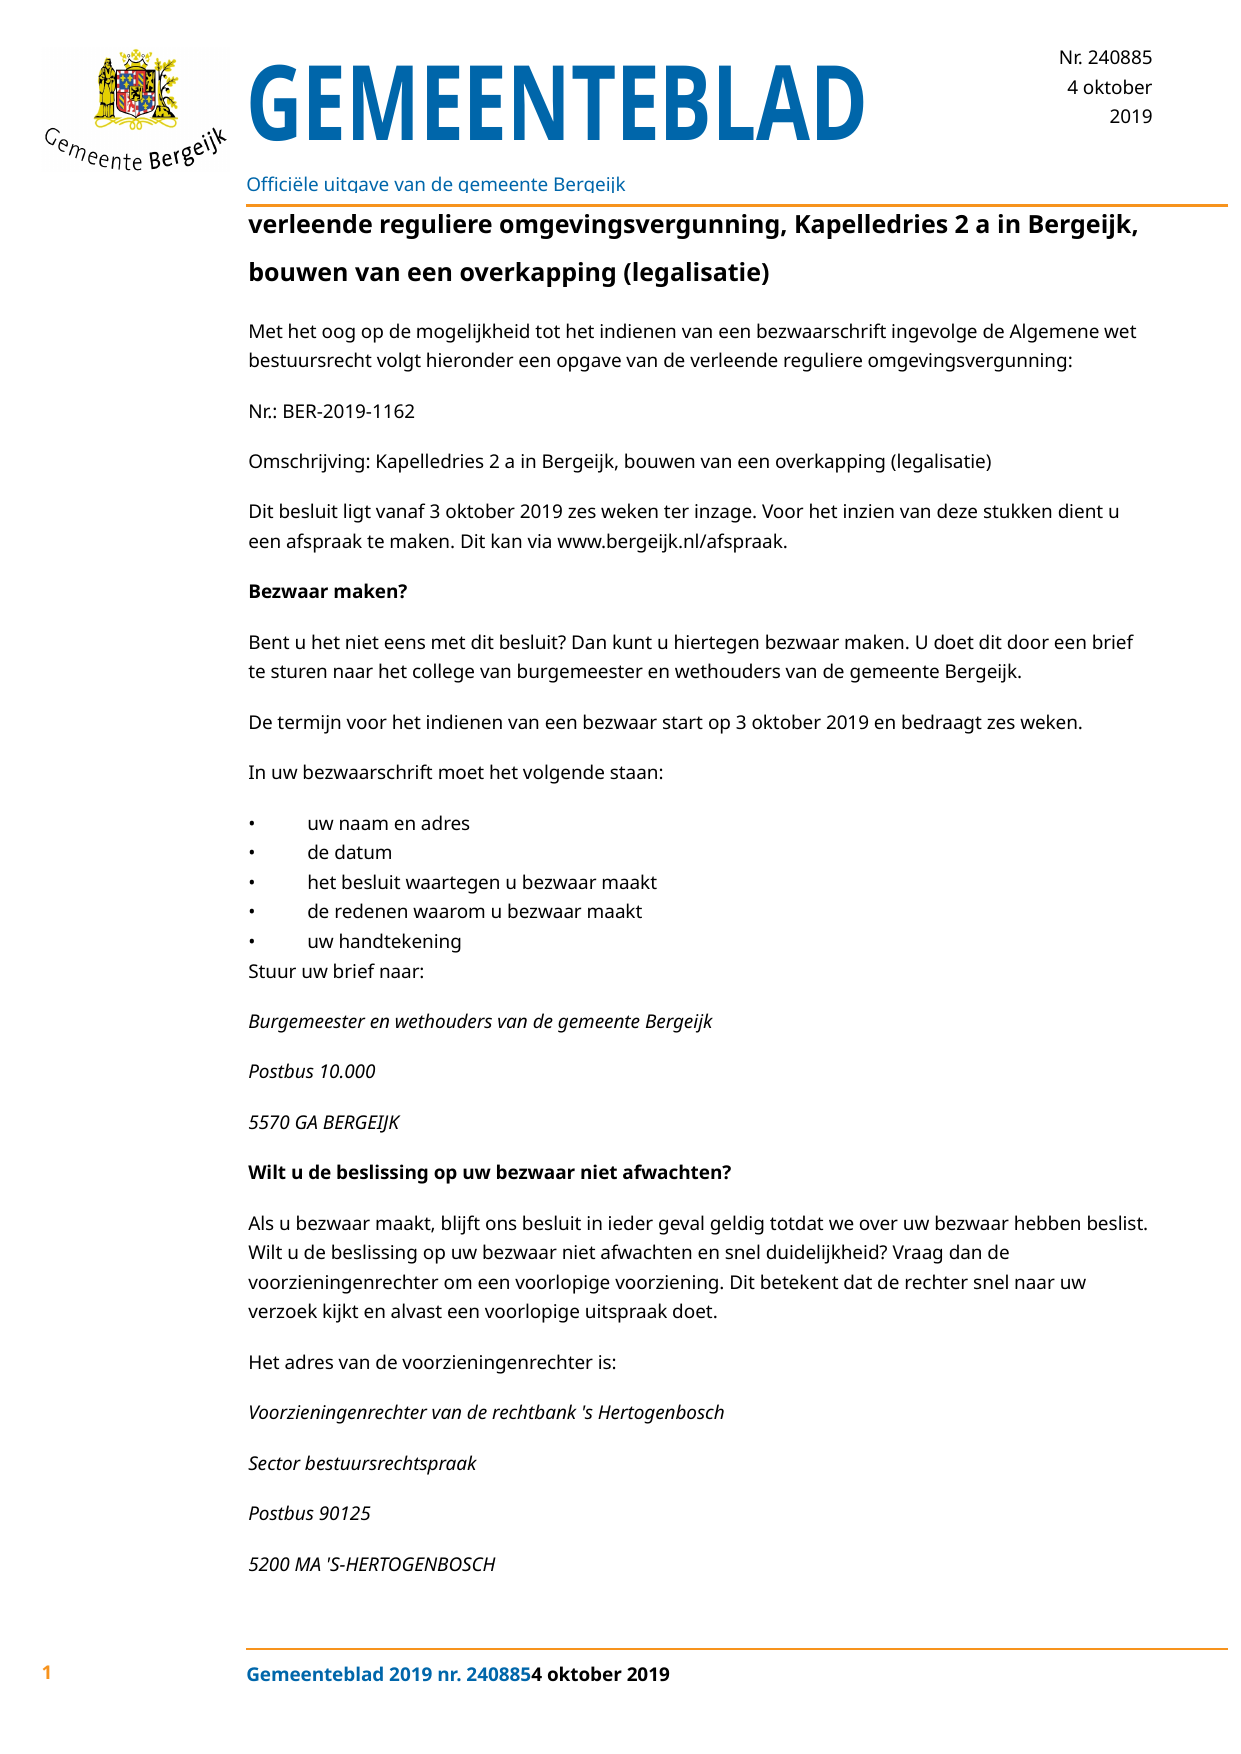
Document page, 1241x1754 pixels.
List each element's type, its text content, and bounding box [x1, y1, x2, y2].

text Met het oog op de mogelijkheid tot het indienen van een bezwaarschrift ingevolge de Algemene wet bestuursrecht volgt hieronder een opgave van de verleende reguliere omgevingsvergunning: [248, 318, 1152, 373]
text Omschrijving: Kapelledries 2 a in Bergeijk, bouwen van een overkapping (legalisatie) [248, 448, 1152, 474]
text Wilt u de beslissing op uw bezwaar niet afwachten? [248, 1159, 1152, 1185]
text Als u bezwaar maakt, blijft ons besluit in ieder geval geldig totdat we over uw bezwaar hebben beslist. Wilt u de beslissing op uw bezwaar niet afwachten en snel duidelijkheid? Vraag dan de voorzieningenrechter om een voorlopige voorziening. Dit betekent dat de rechter snel naar uw verzoek kijkt en alvast een voorlopige uitspraak doet. [248, 1210, 1152, 1324]
text Burgemeester en wethouders van de gemeente Bergeijk [248, 1008, 1152, 1034]
list de datum [248, 839, 1152, 865]
text Voorzieningenrechter van de rechtbank 's Hertogenbosch [248, 1399, 1152, 1425]
text Stuur uw brief naar: [248, 958, 1152, 984]
text Het adres van de voorzieningenrechter is: [248, 1349, 1152, 1375]
text 5570 GA BERGEIJK [248, 1109, 1152, 1135]
text Postbus 10.000 [248, 1059, 1152, 1084]
text Bent u het niet eens met dit besluit? Dan kunt u hiertegen bezwaar maken. U doet dit door een brief te sturen naar het college van burgemeester en wethouders van de gemeente Bergeijk. [248, 629, 1152, 684]
list uw naam en adres [248, 810, 1152, 836]
text Dit besluit ligt vanaf 3 oktober 2019 zes weken ter inzage. Voor het inzien van deze stukken dient u een afspraak te maken. Dit kan via www.bergeijk.nl/afspraak. [248, 499, 1152, 554]
picture [41, 47, 231, 172]
text verleende reguliere omgevingsvergunning, Kapelledries 2 a in Bergeijk, bouwen van een overkapping (legalisatie) [248, 207, 1152, 288]
text Postbus 90125 [248, 1500, 1152, 1526]
text De termijn voor het indienen van een bezwaar start op 3 oktober 2019 en bedraagt zes weken. [248, 709, 1152, 735]
text Sector bestuursrechtspraak [248, 1450, 1152, 1476]
list uw handtekening [248, 928, 1152, 954]
list het besluit waartegen u bezwaar maakt [248, 869, 1152, 895]
list de redenen waarom u bezwaar maakt [248, 899, 1152, 924]
text Nr.: BER-2019-1162 [248, 398, 1152, 424]
text 5200 MA 'S-HERTOGENBOSCH [248, 1551, 1152, 1577]
text Bezwaar maken? [248, 579, 1152, 604]
text In uw bezwaarschrift moet het volgende staan: [248, 759, 1152, 785]
